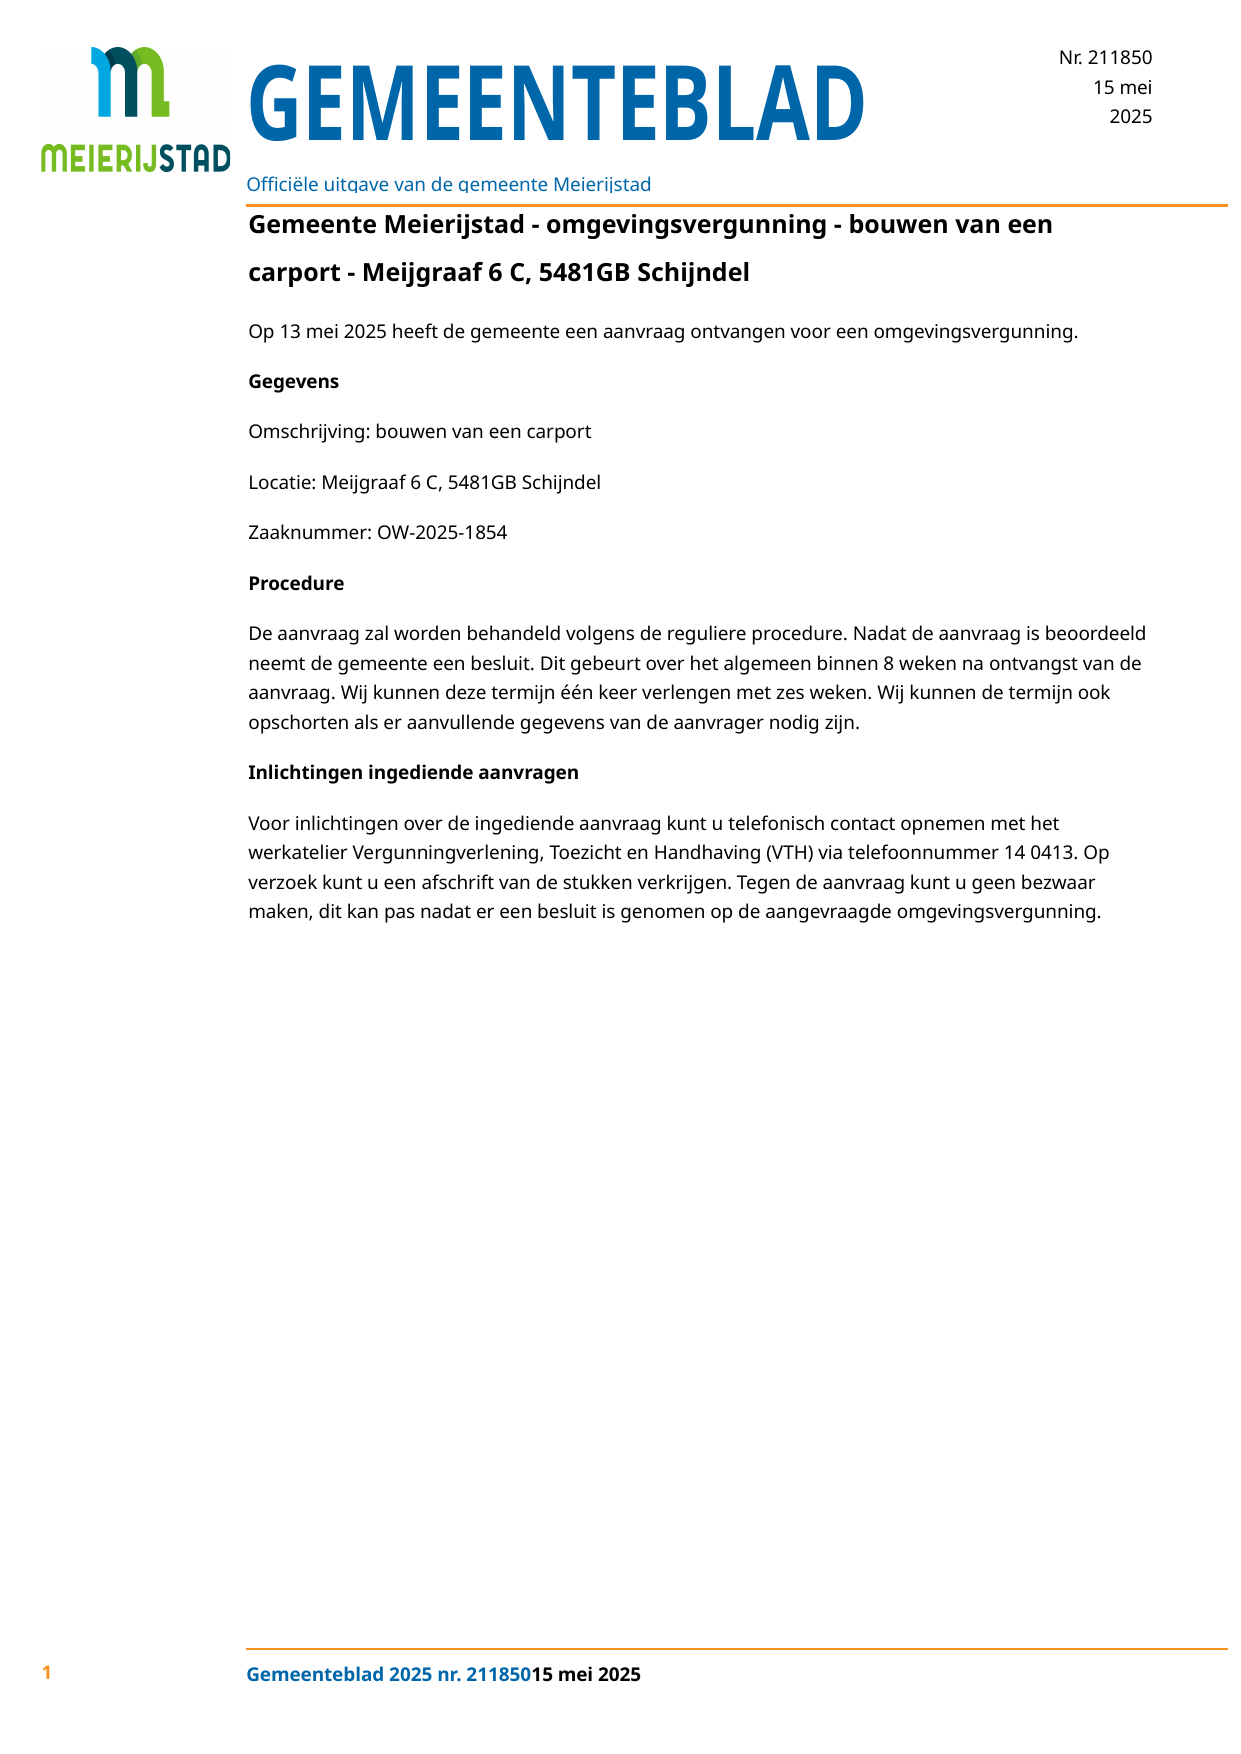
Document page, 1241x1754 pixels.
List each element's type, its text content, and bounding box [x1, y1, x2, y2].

text Gegevens [248, 368, 1152, 394]
text Zaaknummer: OW-2025-1854 [248, 519, 1152, 545]
text Locatie: Meijgraaf 6 C, 5481GB Schijndel [248, 469, 1152, 495]
text De aanvraag zal worden behandeld volgens de reguliere procedure. Nadat de aanvraag is beoordeeld neemt de gemeente een besluit. Dit gebeurt over het algemeen binnen 8 weken na ontvangst van de aanvraag. Wij kunnen deze termijn één keer verlengen met zes weken. Wij kunnen de termijn ook opschorten als er aanvullende gegevens van de aanvrager nodig zijn. [248, 620, 1152, 735]
text Gemeente Meierijstad - omgevingsvergunning - bouwen van een carport - Meijgraaf 6 C, 5481GB Schijndel [248, 207, 1152, 288]
text Procedure [248, 570, 1152, 596]
text Voor inlichtingen over de ingediende aanvraag kunt u telefonisch contact opnemen met het werkatelier Vergunningverlening, Toezicht en Handhaving (VTH) via telefoonnummer 14 0413. Op verzoek kunt u een afschrift van de stukken verkrijgen. Tegen de aanvraag kunt u geen bezwaar maken, dit kan pas nadat er een besluit is genomen op de aangevraagde omgevingsvergunning. [248, 810, 1152, 924]
text Op 13 mei 2025 heeft de gemeente een aanvraag ontvangen voor een omgevingsvergunning. [248, 318, 1152, 344]
picture [41, 47, 231, 172]
text Omschrijving: bouwen van een carport [248, 419, 1152, 444]
text Inlichtingen ingediende aanvragen [248, 759, 1152, 785]
